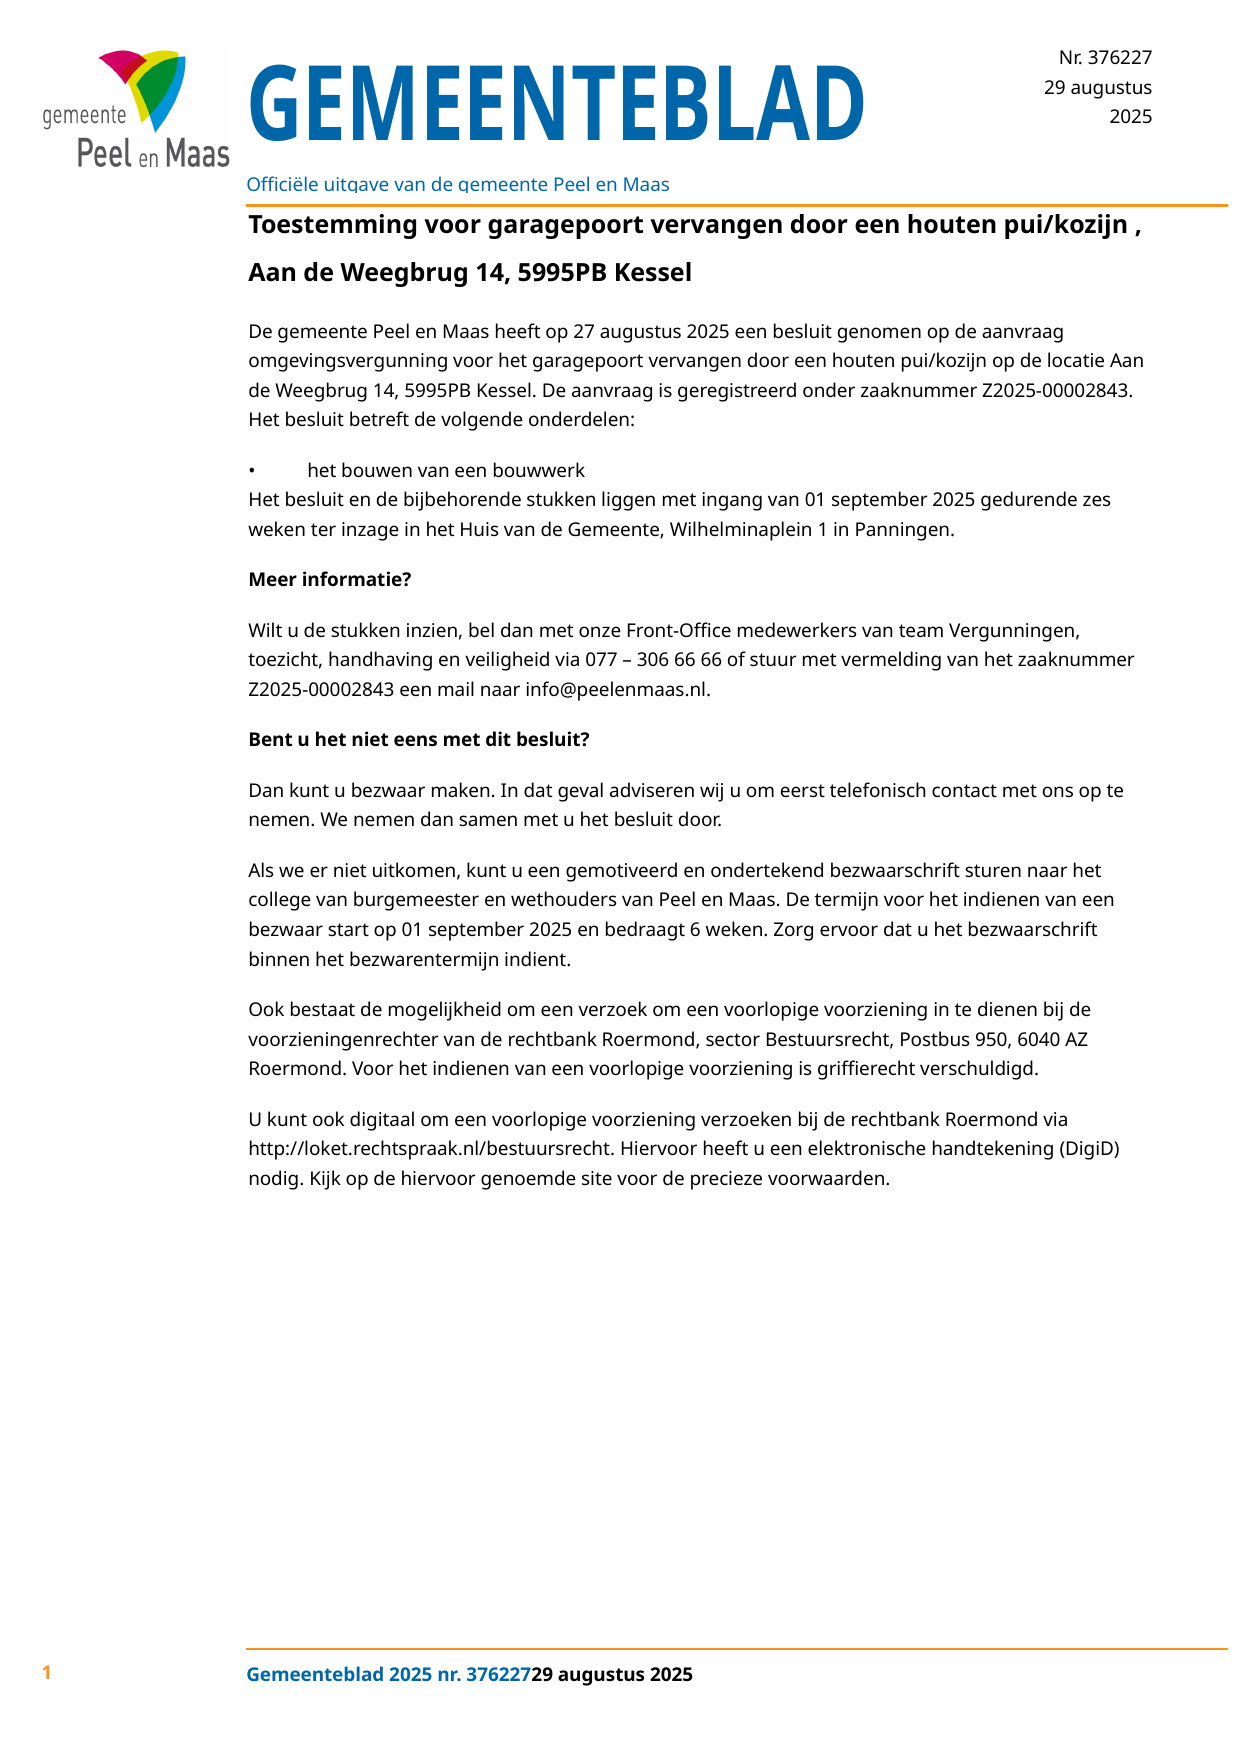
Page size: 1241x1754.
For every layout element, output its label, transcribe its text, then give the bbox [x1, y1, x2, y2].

text De gemeente Peel en Maas heeft op 27 augustus 2025 een besluit genomen op de aanvraag omgevingsvergunning voor het garagepoort vervangen door een houten pui/kozijn op de locatie Aan de Weegbrug 14, 5995PB Kessel. De aanvraag is geregistreerd onder zaaknummer Z2025-00002843. Het besluit betreft de volgende onderdelen: [248, 318, 1152, 432]
text Het besluit en de bijbehorende stukken liggen met ingang van 01 september 2025 gedurende zes weken ter inzage in het Huis van de Gemeente, Wilhelminaplein 1 in Panningen. [248, 487, 1152, 542]
picture [41, 47, 231, 172]
text Toestemming voor garagepoort vervangen door een houten pui/kozijn , Aan de Weegbrug 14, 5995PB Kessel [248, 207, 1152, 288]
text Ook bestaat de mogelijkheid om een verzoek om een voorlopige voorziening in te dienen bij de voorzieningenrechter van de rechtbank Roermond, sector Bestuursrecht, Postbus 950, 6040 AZ Roermond. Voor het indienen van een voorlopige voorziening is griffierecht verschuldigd. [248, 996, 1152, 1081]
text Dan kunt u bezwaar maken. In dat geval adviseren wij u om eerst telefonisch contact met ons op te nemen. We nemen dan samen met u het besluit door. [248, 777, 1152, 832]
text U kunt ook digitaal om een voorlopige voorziening verzoeken bij de rechtbank Roermond via http://loket.rechtspraak.nl/bestuursrecht. Hiervoor heeft u een elektronische handtekening (DigiD) nodig. Kijk op de hiervoor genoemde site voor de precieze voorwaarden. [248, 1106, 1152, 1191]
text Wilt u de stukken inzien, bel dan met onze Front-Office medewerkers van team Vergunningen, toezicht, handhaving en veiligheid via 077 – 306 66 66 of stuur met vermelding van het zaaknummer Z2025-00002843 een mail naar info@peelenmaas.nl. [248, 617, 1152, 702]
text Meer informatie? [248, 567, 1152, 592]
text Als we er niet uitkomen, kunt u een gemotiveerd en ondertekend bezwaarschrift sturen naar het college van burgemeester en wethouders van Peel en Maas. De termijn voor het indienen van een bezwaar start op 01 september 2025 en bedraagt 6 weken. Zorg ervoor dat u het bezwaarschrift binnen het bezwarentermijn indient. [248, 857, 1152, 972]
text Bent u het niet eens met dit besluit? [248, 727, 1152, 752]
list het bouwen van een bouwwerk [248, 457, 1152, 483]
